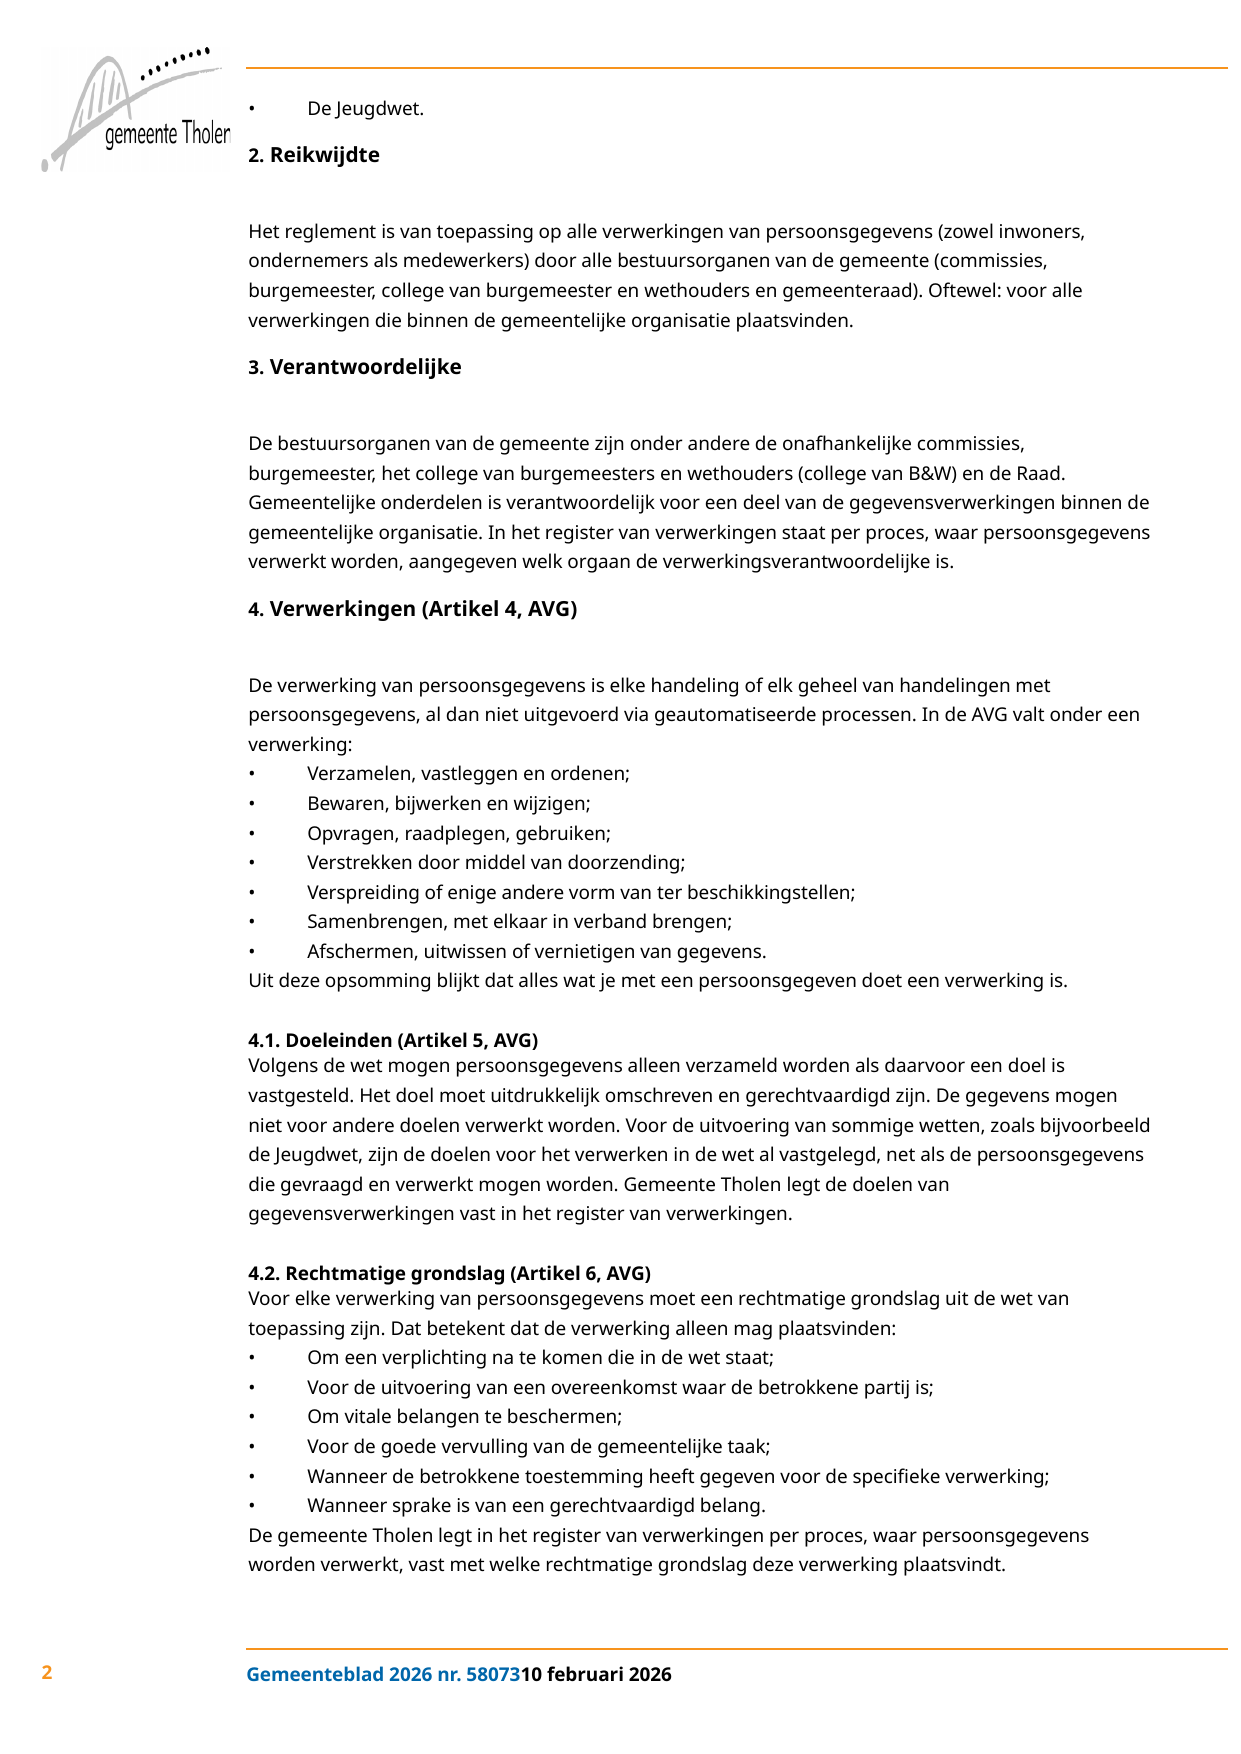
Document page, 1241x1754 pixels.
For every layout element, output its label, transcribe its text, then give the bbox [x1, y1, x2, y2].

text De bestuursorganen van de gemeente zijn onder andere de onafhankelijke commissies, burgemeester, het college van burgemeesters en wethouders (college van B&W) en de Raad. Gemeentelijke onderdelen is verantwoordelijk voor een deel van de gegevensverwerkingen binnen de gemeentelijke organisatie. In het register van verwerkingen staat per proces, waar persoonsgegevens verwerkt worden, aangegeven welk orgaan de verwerkingsverantwoordelijke is. [248, 430, 1152, 574]
text 4.2. Rechtmatige grondslag (Artikel 6, AVG) [248, 1260, 1152, 1285]
text De verwerking van persoonsgegevens is elke handeling of elk geheel van handelingen met persoonsgegevens, al dan niet uitgevoerd via geautomatiseerde processen. In de AVG valt onder een verwerking: [248, 672, 1152, 757]
list Voor de uitvoering van een overeenkomst waar de betrokkene partij is; [248, 1374, 1152, 1400]
text 4.1. Doeleinden (Artikel 5, AVG) [248, 1027, 1152, 1053]
list Verspreiding of enige andere vorm van ter beschikkingstellen; [248, 879, 1152, 905]
list Voor de goede vervulling van de gemeentelijke taak; [248, 1433, 1152, 1459]
text 3. Verantwoordelijke [248, 352, 1152, 381]
list Samenbrengen, met elkaar in verband brengen; [248, 908, 1152, 934]
list Verzamelen, vastleggen en ordenen; [248, 761, 1152, 786]
list Om vitale belangen te beschermen; [248, 1404, 1152, 1429]
text 2. Reikwijdte [248, 140, 1152, 169]
list De Jeugdwet. [248, 95, 1152, 121]
text Het reglement is van toepassing op alle verwerkingen van persoonsgegevens (zowel inwoners, ondernemers als medewerkers) door alle bestuursorganen van de gemeente (commissies, burgemeester, college van burgemeester en wethouders en gemeenteraad). Oftewel: voor alle verwerkingen die binnen de gemeentelijke organisatie plaatsvinden. [248, 218, 1152, 333]
list Verstrekken door middel van doorzending; [248, 849, 1152, 875]
list Wanneer sprake is van een gerechtvaardigd belang. [248, 1492, 1152, 1518]
text De gemeente Tholen legt in het register van verwerkingen per proces, waar persoonsgegevens worden verwerkt, vast met welke rechtmatige grondslag deze verwerking plaatsvindt. [248, 1522, 1152, 1577]
list Afschermen, uitwissen of vernietigen van gegevens. [248, 938, 1152, 964]
picture [41, 47, 231, 172]
list Opvragen, raadplegen, gebruiken; [248, 820, 1152, 846]
list Wanneer de betrokkene toestemming heeft gegeven voor de specifieke verwerking; [248, 1463, 1152, 1489]
text Volgens de wet mogen persoonsgegevens alleen verzameld worden als daarvoor een doel is vastgesteld. Het doel moet uitdrukkelijk omschreven en gerechtvaardigd zijn. De gegevens mogen niet voor andere doelen verwerkt worden. Voor de uitvoering van sommige wetten, zoals bijvoorbeeld de Jeugdwet, zijn de doelen voor het verwerken in de wet al vastgelegd, net als de persoonsgegevens die gevraagd en verwerkt mogen worden. Gemeente Tholen legt de doelen van gegevensverwerkingen vast in het register van verwerkingen. [248, 1053, 1152, 1226]
text 4. Verwerkingen (Artikel 4, AVG) [248, 594, 1152, 623]
list Bewaren, bijwerken en wijzigen; [248, 790, 1152, 816]
text Voor elke verwerking van persoonsgegevens moet een rechtmatige grondslag uit de wet van toepassing zijn. Dat betekent dat de verwerking alleen mag plaatsvinden: [248, 1285, 1152, 1341]
text Uit deze opsomming blijkt dat alles wat je met een persoonsgegeven doet een verwerking is. [248, 968, 1152, 993]
list Om een verplichting na te komen die in de wet staat; [248, 1344, 1152, 1370]
